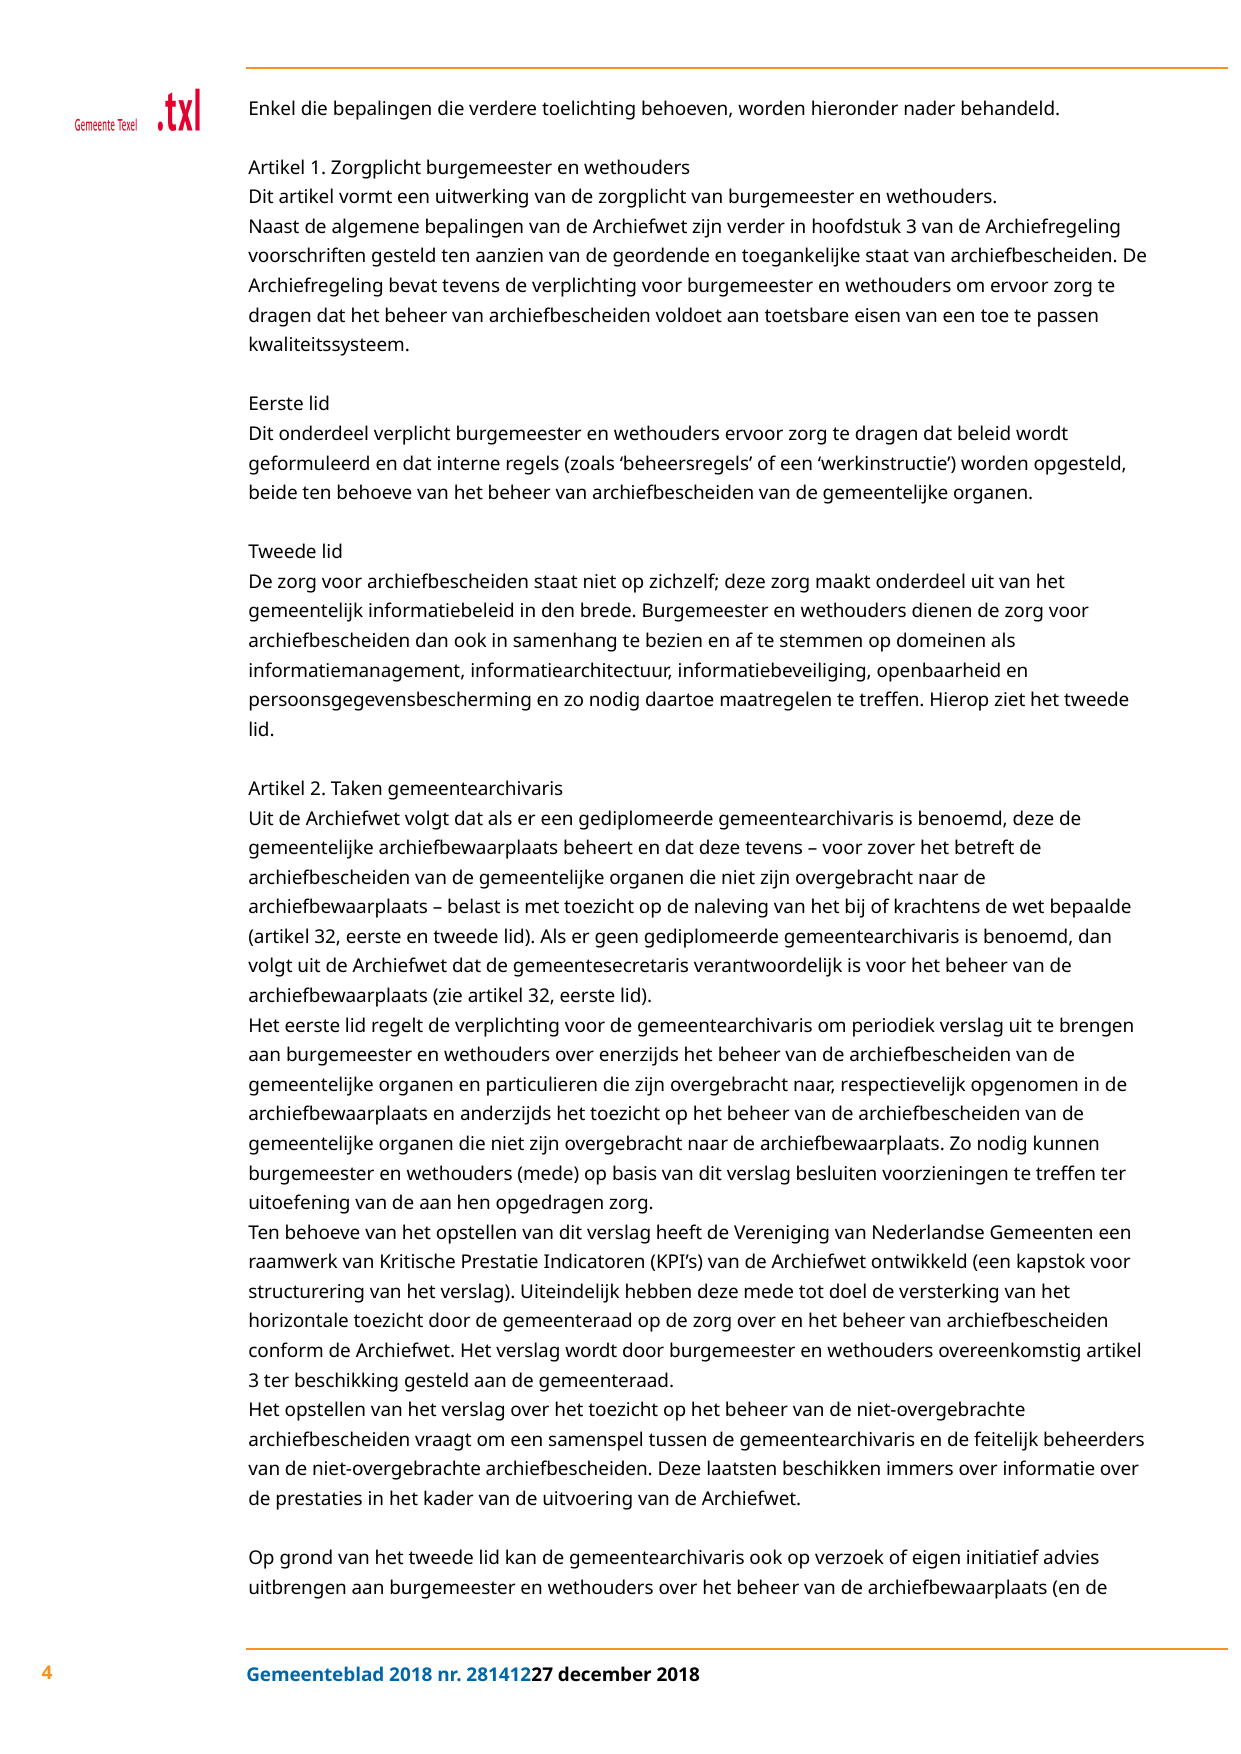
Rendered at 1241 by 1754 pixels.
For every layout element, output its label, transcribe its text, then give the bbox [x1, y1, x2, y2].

text Artikel 1. Zorgplicht burgemeester en wethouders [248, 154, 1152, 180]
picture [41, 47, 231, 172]
text Artikel 2. Taken gemeentearchivaris [248, 775, 1152, 801]
text Dit artikel vormt een uitwerking van de zorgplicht van burgemeester en wethouders. [248, 183, 1152, 209]
text Ten behoeve van het opstellen van dit verslag heeft de Vereniging van Nederlandse Gemeenten een raamwerk van Kritische Prestatie Indicatoren (KPI’s) van de Archiefwet ontwikkeld (een kapstok voor structurering van het verslag). Uiteindelijk hebben deze mede tot doel de versterking van het horizontale toezicht door de gemeenteraad op de zorg over en het beheer van archiefbescheiden conform de Archiefwet. Het verslag wordt door burgemeester en wethouders overeenkomstig artikel 3 ter beschikking gesteld aan de gemeenteraad. [248, 1219, 1152, 1393]
text Op grond van het tweede lid kan de gemeentearchivaris ook op verzoek of eigen initiatief advies uitbrengen aan burgemeester en wethouders over het beheer van de archiefbewaarplaats (en de [248, 1544, 1152, 1600]
text Het eerste lid regelt de verplichting voor de gemeentearchivaris om periodiek verslag uit te brengen aan burgemeester en wethouders over enerzijds het beheer van de archiefbescheiden van de gemeentelijke organen en particulieren die zijn overgebracht naar, respectievelijk opgenomen in de archiefbewaarplaats en anderzijds het toezicht op het beheer van de archiefbescheiden van de gemeentelijke organen die niet zijn overgebracht naar de archiefbewaarplaats. Zo nodig kunnen burgemeester en wethouders (mede) op basis van dit verslag besluiten voorzieningen te treffen ter uitoefening van de aan hen opgedragen zorg. [248, 1012, 1152, 1215]
text Uit de Archiefwet volgt dat als er een gediplomeerde gemeentearchivaris is benoemd, deze de gemeentelijke archiefbewaarplaats beheert en dat deze tevens – voor zover het betreft de archiefbescheiden van de gemeentelijke organen die niet zijn overgebracht naar de archiefbewaarplaats – belast is met toezicht op de naleving van het bij of krachtens de wet bepaalde (artikel 32, eerste en tweede lid). Als er geen gediplomeerde gemeentearchivaris is benoemd, dan volgt uit de Archiefwet dat de gemeentesecretaris verantwoordelijk is voor het beheer van de archiefbewaarplaats (zie artikel 32, eerste lid). [248, 805, 1152, 1008]
text Het opstellen van het verslag over het toezicht op het beheer van de niet-overgebrachte archiefbescheiden vraagt om een samenspel tussen de gemeentearchivaris en de feitelijk beheerders van de niet-overgebrachte archiefbescheiden. Deze laatsten beschikken immers over informatie over de prestaties in het kader van de uitvoering van de Archiefwet. [248, 1396, 1152, 1511]
text Naast de algemene bepalingen van de Archiefwet zijn verder in hoofdstuk 3 van de Archiefregeling voorschriften gesteld ten aanzien van de geordende en toegankelijke staat van archiefbescheiden. De Archiefregeling bevat tevens de verplichting voor burgemeester en wethouders om ervoor zorg te dragen dat het beheer van archiefbescheiden voldoet aan toetsbare eisen van een toe te passen kwaliteitssysteem. [248, 213, 1152, 357]
text Tweede lid [248, 538, 1152, 564]
text De zorg voor archiefbescheiden staat niet op zichzelf; deze zorg maakt onderdeel uit van het gemeentelijk informatiebeleid in den brede. Burgemeester en wethouders dienen de zorg voor archiefbescheiden dan ook in samenhang te bezien en af te stemmen op domeinen als informatiemanagement, informatiearchitectuur, informatiebeveiliging, openbaarheid en persoonsgegevensbescherming en zo nodig daartoe maatregelen te treffen. Hierop ziet het tweede lid. [248, 568, 1152, 742]
text Enkel die bepalingen die verdere toelichting behoeven, worden hieronder nader behandeld. [248, 95, 1152, 121]
text Eerste lid [248, 391, 1152, 416]
text Dit onderdeel verplicht burgemeester en wethouders ervoor zorg te dragen dat beleid wordt geformuleerd en dat interne regels (zoals ‘beheersregels’ of een ‘werkinstructie’) worden opgesteld, beide ten behoeve van het beheer van archiefbescheiden van de gemeentelijke organen. [248, 420, 1152, 505]
